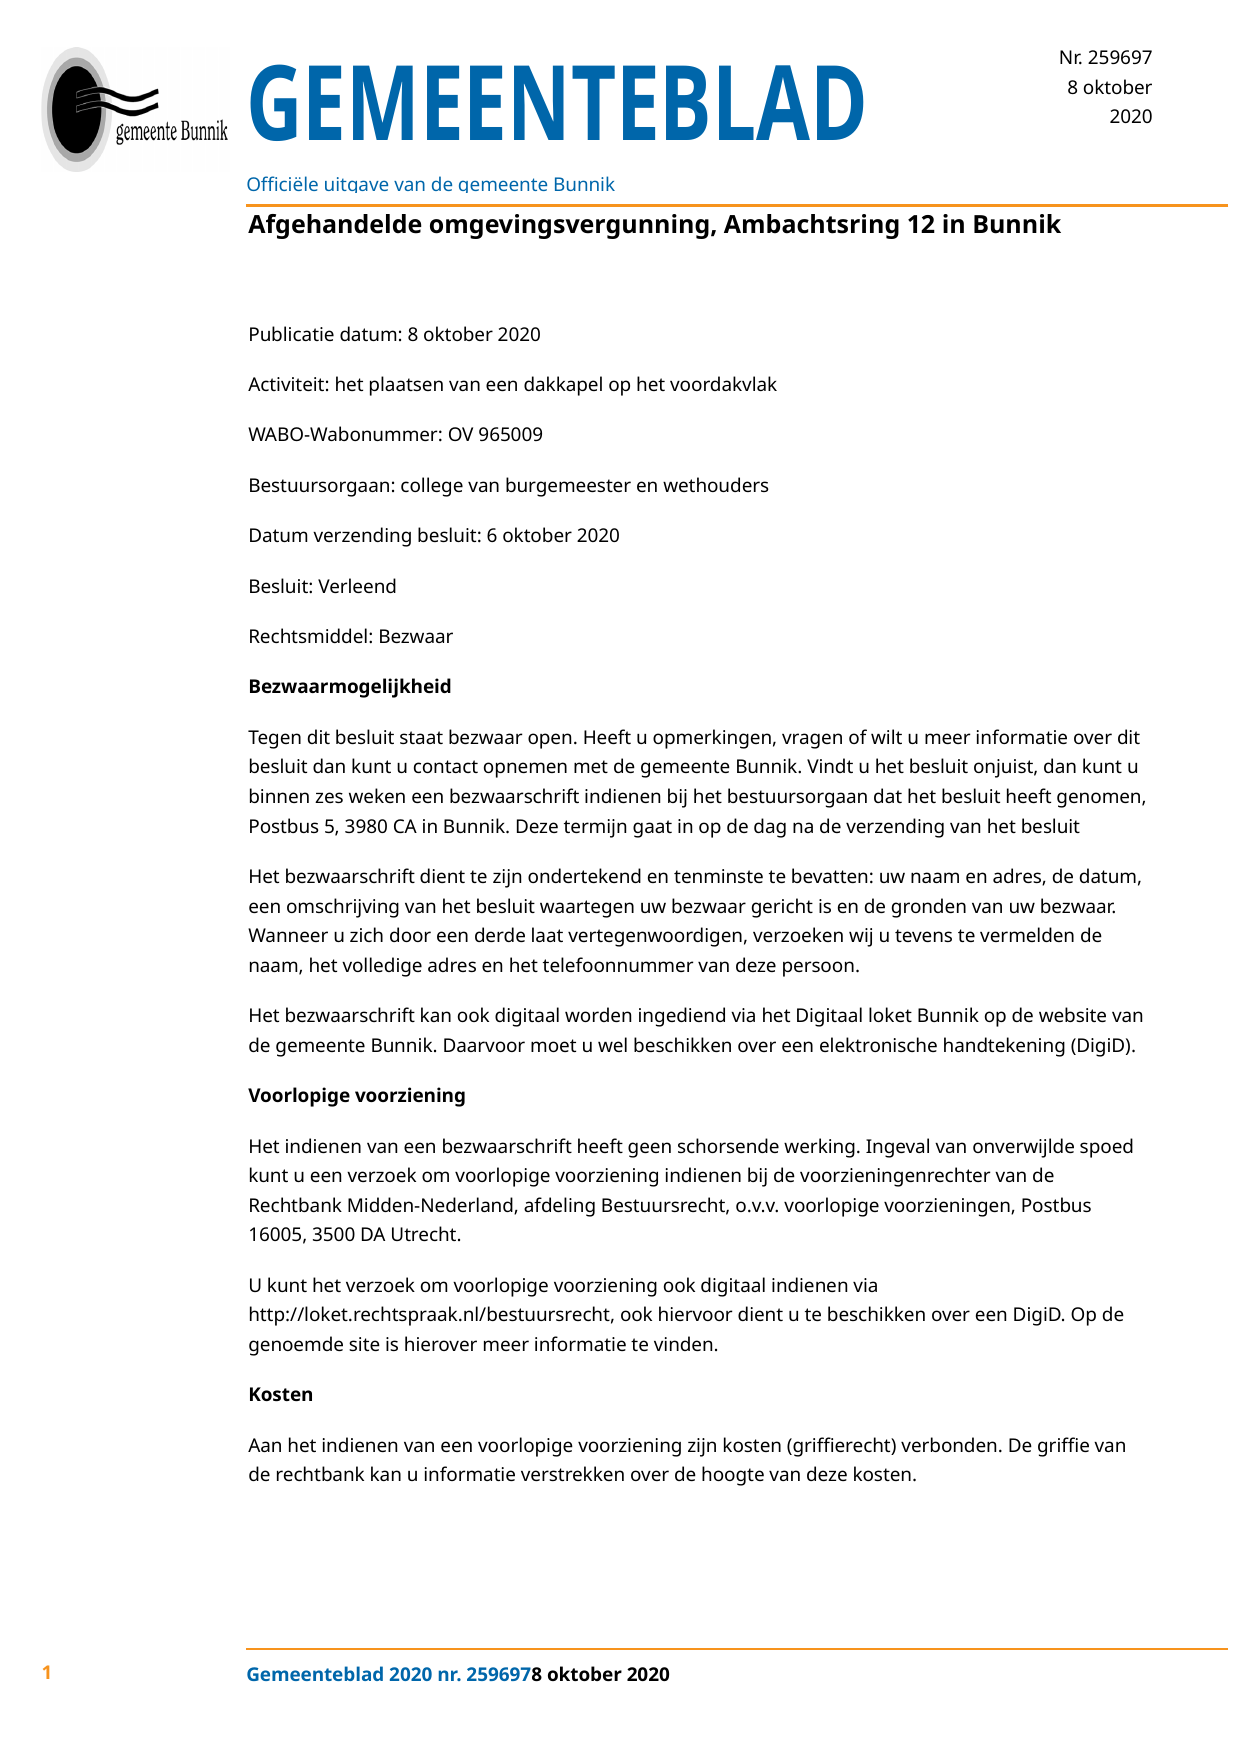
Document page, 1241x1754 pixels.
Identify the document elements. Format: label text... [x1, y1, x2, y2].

text Datum verzending besluit: 6 oktober 2020 [248, 522, 1152, 548]
text WABO-Wabonummer: OV 965009 [248, 422, 1152, 447]
text Het indienen van een bezwaarschrift heeft geen schorsende werking. Ingeval van onverwijlde spoed kunt u een verzoek om voorlopige voorziening indienen bij de voorzieningenrechter van de Rechtbank Midden-Nederland, afdeling Bestuursrecht, o.v.v. voorlopige voorzieningen, Postbus 16005, 3500 DA Utrecht. [248, 1133, 1152, 1247]
text Activiteit: het plaatsen van een dakkapel op het voordakvlak [248, 371, 1152, 397]
text Publicatie datum: 8 oktober 2020 [248, 321, 1152, 346]
text Bezwaarmogelijkheid [248, 674, 1152, 699]
picture [41, 47, 231, 172]
text Bestuursorgaan: college van burgemeester en wethouders [248, 472, 1152, 498]
text Rechtsmiddel: Bezwaar [248, 623, 1152, 649]
text Het bezwaarschrift kan ook digitaal worden ingediend via het Digitaal loket Bunnik op de website van de gemeente Bunnik. Daarvoor moet u wel beschikken over een elektronische handtekening (DigiD). [248, 1002, 1152, 1058]
text Het bezwaarschrift dient te zijn ondertekend en tenminste te bevatten: uw naam en adres, de datum, een omschrijving van het besluit waartegen uw bezwaar gericht is en de gronden van uw bezwaar. Wanneer u zich door een derde laat vertegenwoordigen, verzoeken wij u tevens te vermelden de naam, het volledige adres en het telefoonnummer van deze persoon. [248, 863, 1152, 978]
text Voorlopige voorziening [248, 1082, 1152, 1108]
text Kosten [248, 1382, 1152, 1407]
text Besluit: Verleend [248, 573, 1152, 598]
text Tegen dit besluit staat bezwaar open. Heeft u opmerkingen, vragen of wilt u meer informatie over dit besluit dan kunt u contact opnemen met de gemeente Bunnik. Vindt u het besluit onjuist, dan kunt u binnen zes weken een bezwaarschrift indienen bij het bestuursorgaan dat het besluit heeft genomen, Postbus 5, 3980 CA in Bunnik. Deze termijn gaat in op de dag na de verzending van het besluit [248, 724, 1152, 838]
text Afgehandelde omgevingsvergunning, Ambachtsring 12 in Bunnik [248, 207, 1152, 241]
text U kunt het verzoek om voorlopige voorziening ook digitaal indienen via http://loket.rechtspraak.nl/bestuursrecht, ook hiervoor dient u te beschikken over een DigiD. Op de genoemde site is hierover meer informatie te vinden. [248, 1272, 1152, 1357]
text Aan het indienen van een voorlopige voorziening zijn kosten (griffierecht) verbonden. De griffie van de rechtbank kan u informatie verstrekken over de hoogte van deze kosten. [248, 1432, 1152, 1487]
